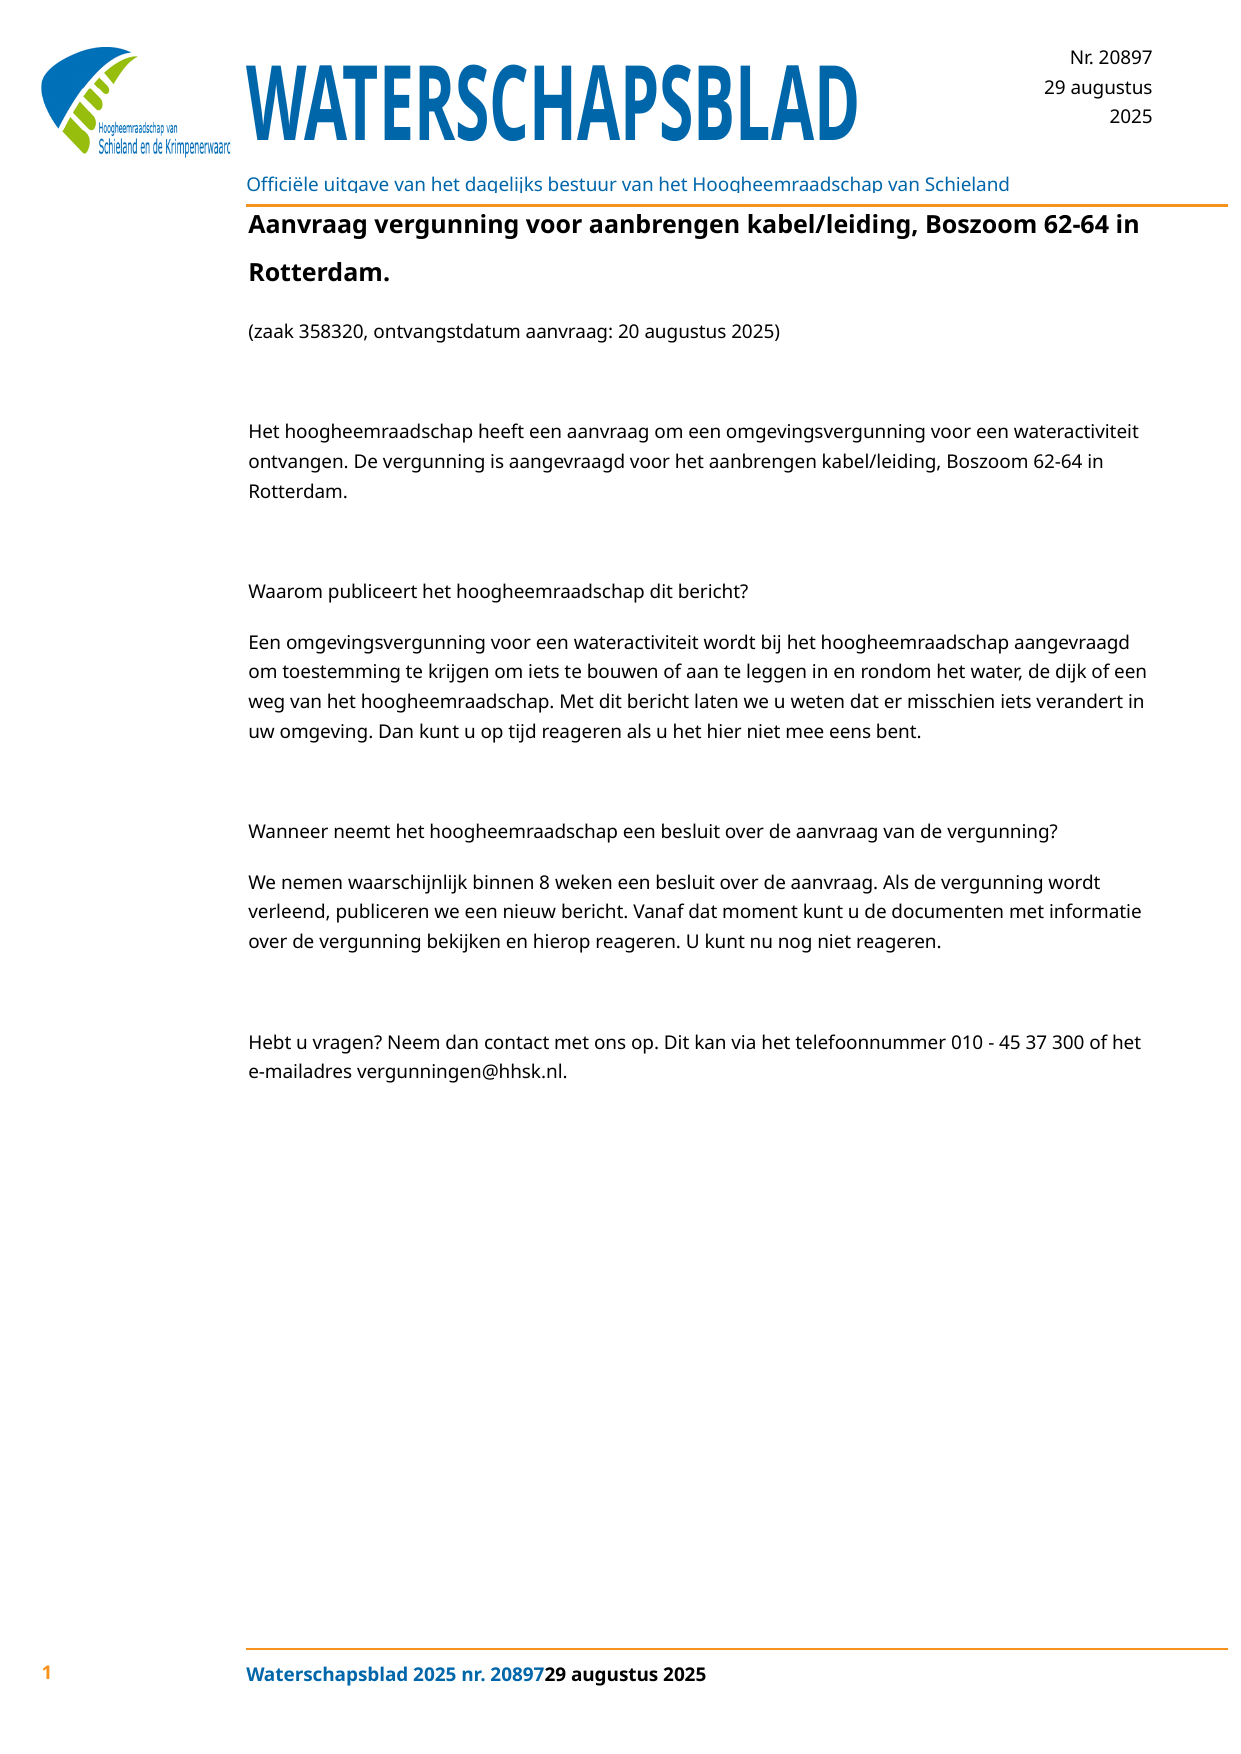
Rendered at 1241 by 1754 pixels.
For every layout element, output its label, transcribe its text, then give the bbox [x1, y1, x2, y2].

text Aanvraag vergunning voor aanbrengen kabel/leiding, Boszoom 62-64 in Rotterdam. [248, 207, 1152, 288]
picture [41, 47, 231, 172]
text Hebt u vragen? Neem dan contact met ons op. Dit kan via het telefoonnummer 010 - 45 37 300 of het e-mailadres vergunningen@hhsk.nl. [248, 1029, 1152, 1084]
text Waarom publiceert het hoogheemraadschap dit bericht? [248, 579, 1152, 604]
text We nemen waarschijnlijk binnen 8 weken een besluit over de aanvraag. Als de vergunning wordt verleend, publiceren we een nieuw bericht. Vanaf dat moment kunt u de documenten met informatie over de vergunning bekijken en hierop reageren. U kunt nu nog niet reageren. [248, 869, 1152, 954]
text (zaak 358320, ontvangstdatum aanvraag: 20 augustus 2025) [248, 318, 1152, 344]
text Het hoogheemraadschap heeft een aanvraag om een omgevingsvergunning voor een wateractiviteit ontvangen. De vergunning is aangevraagd voor het aanbrengen kabel/leiding, Boszoom 62-64 in Rotterdam. [248, 419, 1152, 504]
text Wanneer neemt het hoogheemraadschap een besluit over de aanvraag van de vergunning? [248, 819, 1152, 844]
text Een omgevingsvergunning voor een wateractiviteit wordt bij het hoogheemraadschap aangevraagd om toestemming te krijgen om iets te bouwen of aan te leggen in en rondom het water, de dijk of een weg van het hoogheemraadschap. Met dit bericht laten we u weten dat er misschien iets verandert in uw omgeving. Dan kunt u op tijd reageren als u het hier niet mee eens bent. [248, 629, 1152, 744]
